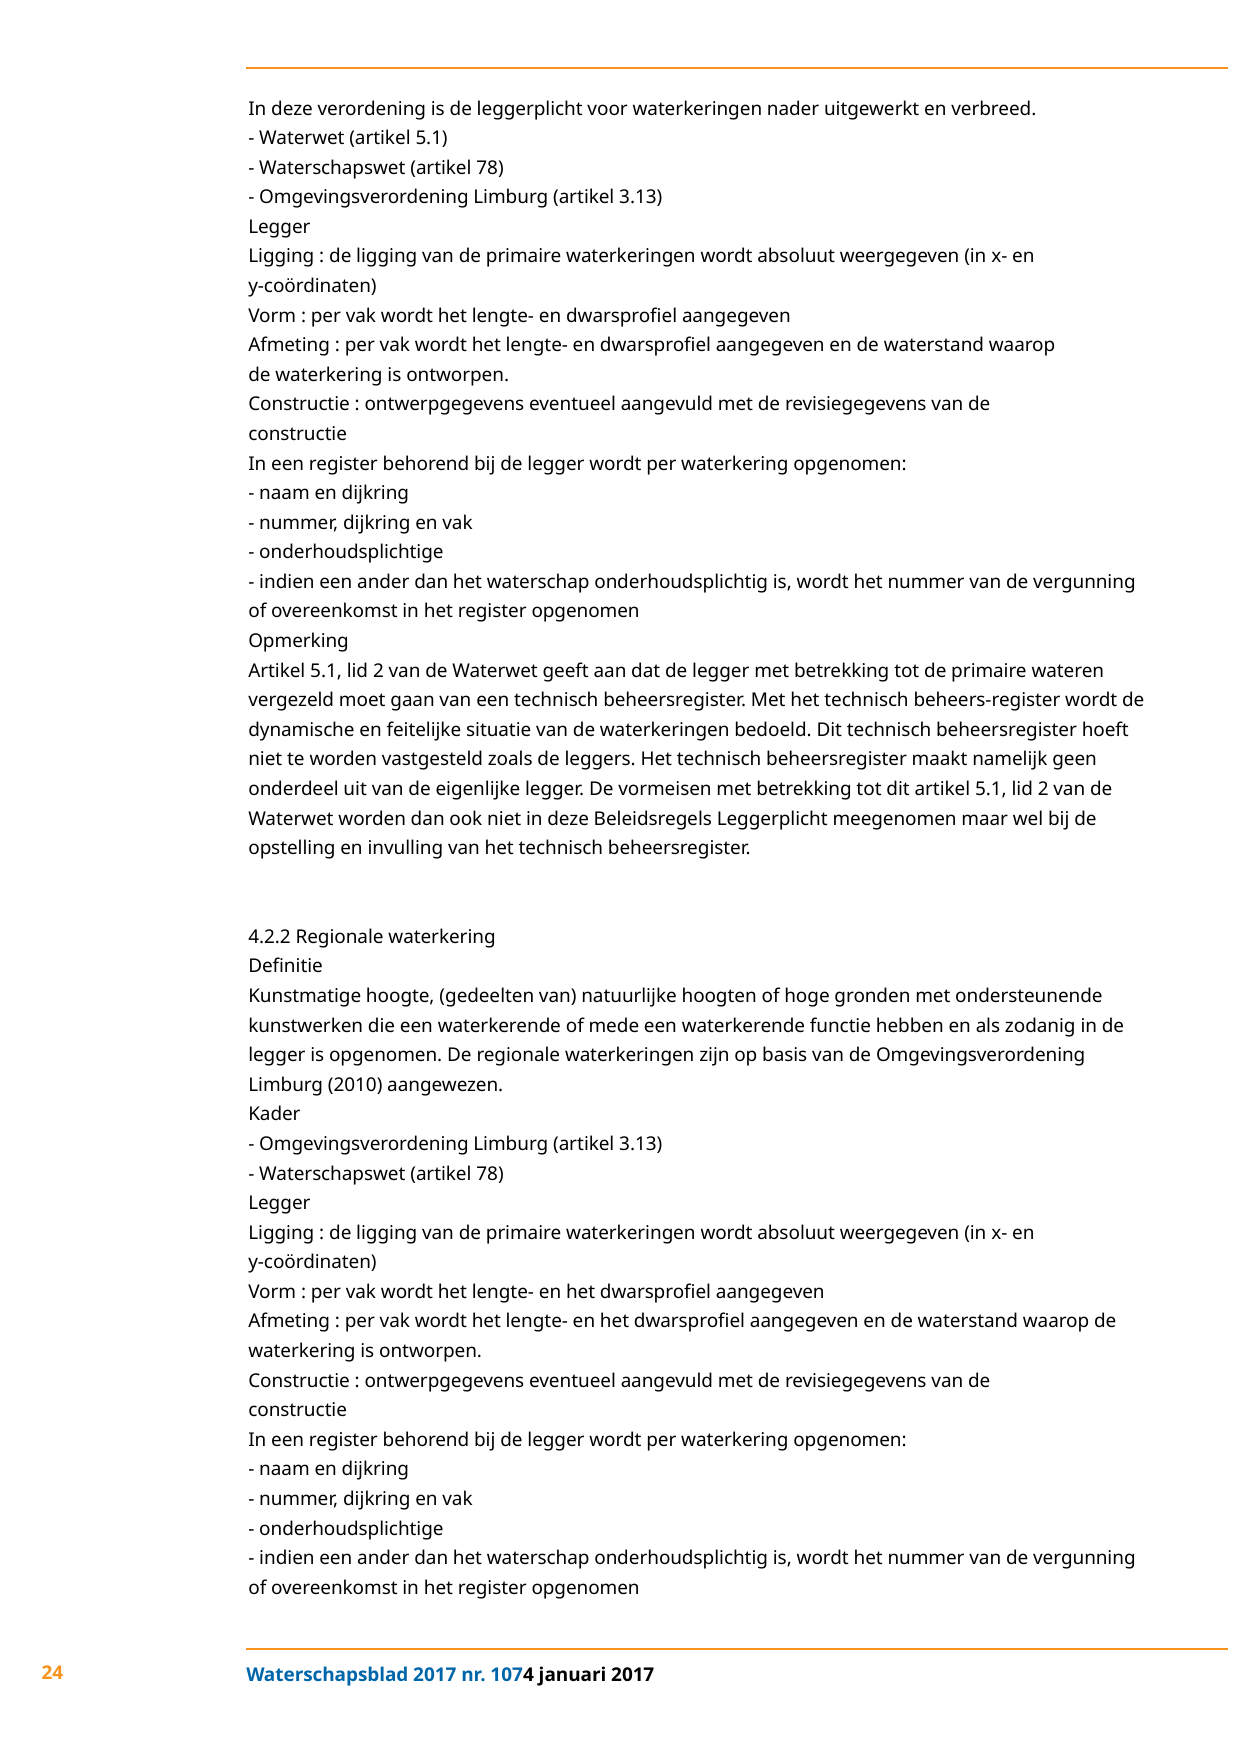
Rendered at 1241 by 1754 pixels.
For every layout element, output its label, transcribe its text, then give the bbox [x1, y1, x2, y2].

text Constructie : ontwerpgegevens eventueel aangevuld met de revisiegegevens van de [248, 391, 1152, 416]
text de waterkering is ontworpen. [248, 361, 1152, 387]
text Opmerking [248, 627, 1152, 653]
text Constructie : ontwerpgegevens eventueel aangevuld met de revisiegegevens van de [248, 1367, 1152, 1393]
text Legger [248, 1189, 1152, 1215]
text Kader [248, 1101, 1152, 1126]
text Afmeting : per vak wordt het lengte- en dwarsprofiel aangegeven en de waterstand waarop [248, 331, 1152, 357]
text Artikel 5.1, lid 2 van de Waterwet geeft aan dat de legger met betrekking tot de primaire wateren vergezeld moet gaan van een technisch beheersregister. Met het technisch beheers-register wordt de dynamische en feitelijke situatie van de waterkeringen bedoeld. Dit technisch beheersregister hoeft niet te worden vastgesteld zoals de leggers. Het technisch beheersregister maakt namelijk geen onderdeel uit van de eigenlijke legger. De vormeisen met betrekking tot dit artikel 5.1, lid 2 van de Waterwet worden dan ook niet in deze Beleidsregels Leggerplicht meegenomen maar wel bij de opstelling en invulling van het technisch beheersregister. [248, 657, 1152, 860]
text constructie [248, 420, 1152, 446]
text Afmeting : per vak wordt het lengte- en het dwarsprofiel aangegeven en de waterstand waarop de waterkering is ontworpen. [248, 1308, 1152, 1363]
text - Waterwet (artikel 5.1) [248, 124, 1152, 150]
text Kunstmatige hoogte, (gedeelten van) natuurlijke hoogten of hoge gronden met ondersteunende kunstwerken die een waterkerende of mede een waterkerende functie hebben en als zodanig in de legger is opgenomen. De regionale waterkeringen zijn op basis van de Omgevingsverordening Limburg (2010) aangewezen. [248, 982, 1152, 1097]
picture [41, 47, 231, 172]
text Vorm : per vak wordt het lengte- en dwarsprofiel aangegeven [248, 302, 1152, 328]
text 4.2.2 Regionale waterkering [248, 923, 1152, 949]
text - indien een ander dan het waterschap onderhoudsplichtig is, wordt het nummer van de vergunning of overeenkomst in het register opgenomen [248, 568, 1152, 623]
text constructie [248, 1396, 1152, 1422]
text - naam en dijkring [248, 1456, 1152, 1481]
text - Waterschapswet (artikel 78) [248, 154, 1152, 180]
text - onderhoudsplichtige [248, 1515, 1152, 1541]
text - onderhoudsplichtige [248, 538, 1152, 564]
text - Omgevingsverordening Limburg (artikel 3.13) [248, 183, 1152, 209]
text - nummer, dijkring en vak [248, 1485, 1152, 1511]
text - naam en dijkring [248, 479, 1152, 505]
text Legger [248, 213, 1152, 239]
text - Omgevingsverordening Limburg (artikel 3.13) [248, 1130, 1152, 1156]
text y-coördinaten) [248, 1248, 1152, 1274]
text In deze verordening is de leggerplicht voor waterkeringen nader uitgewerkt en verbreed. [248, 95, 1152, 121]
text Vorm : per vak wordt het lengte- en het dwarsprofiel aangegeven [248, 1278, 1152, 1304]
text Definitie [248, 953, 1152, 978]
text - Waterschapswet (artikel 78) [248, 1160, 1152, 1186]
text In een register behorend bij de legger wordt per waterkering opgenomen: [248, 1426, 1152, 1452]
text Ligging : de ligging van de primaire waterkeringen wordt absoluut weergegeven (in x- en [248, 243, 1152, 268]
text In een register behorend bij de legger wordt per waterkering opgenomen: [248, 450, 1152, 476]
text - nummer, dijkring en vak [248, 509, 1152, 535]
text y-coördinaten) [248, 272, 1152, 298]
text - indien een ander dan het waterschap onderhoudsplichtig is, wordt het nummer van de vergunning of overeenkomst in het register opgenomen [248, 1544, 1152, 1600]
text Ligging : de ligging van de primaire waterkeringen wordt absoluut weergegeven (in x- en [248, 1219, 1152, 1245]
